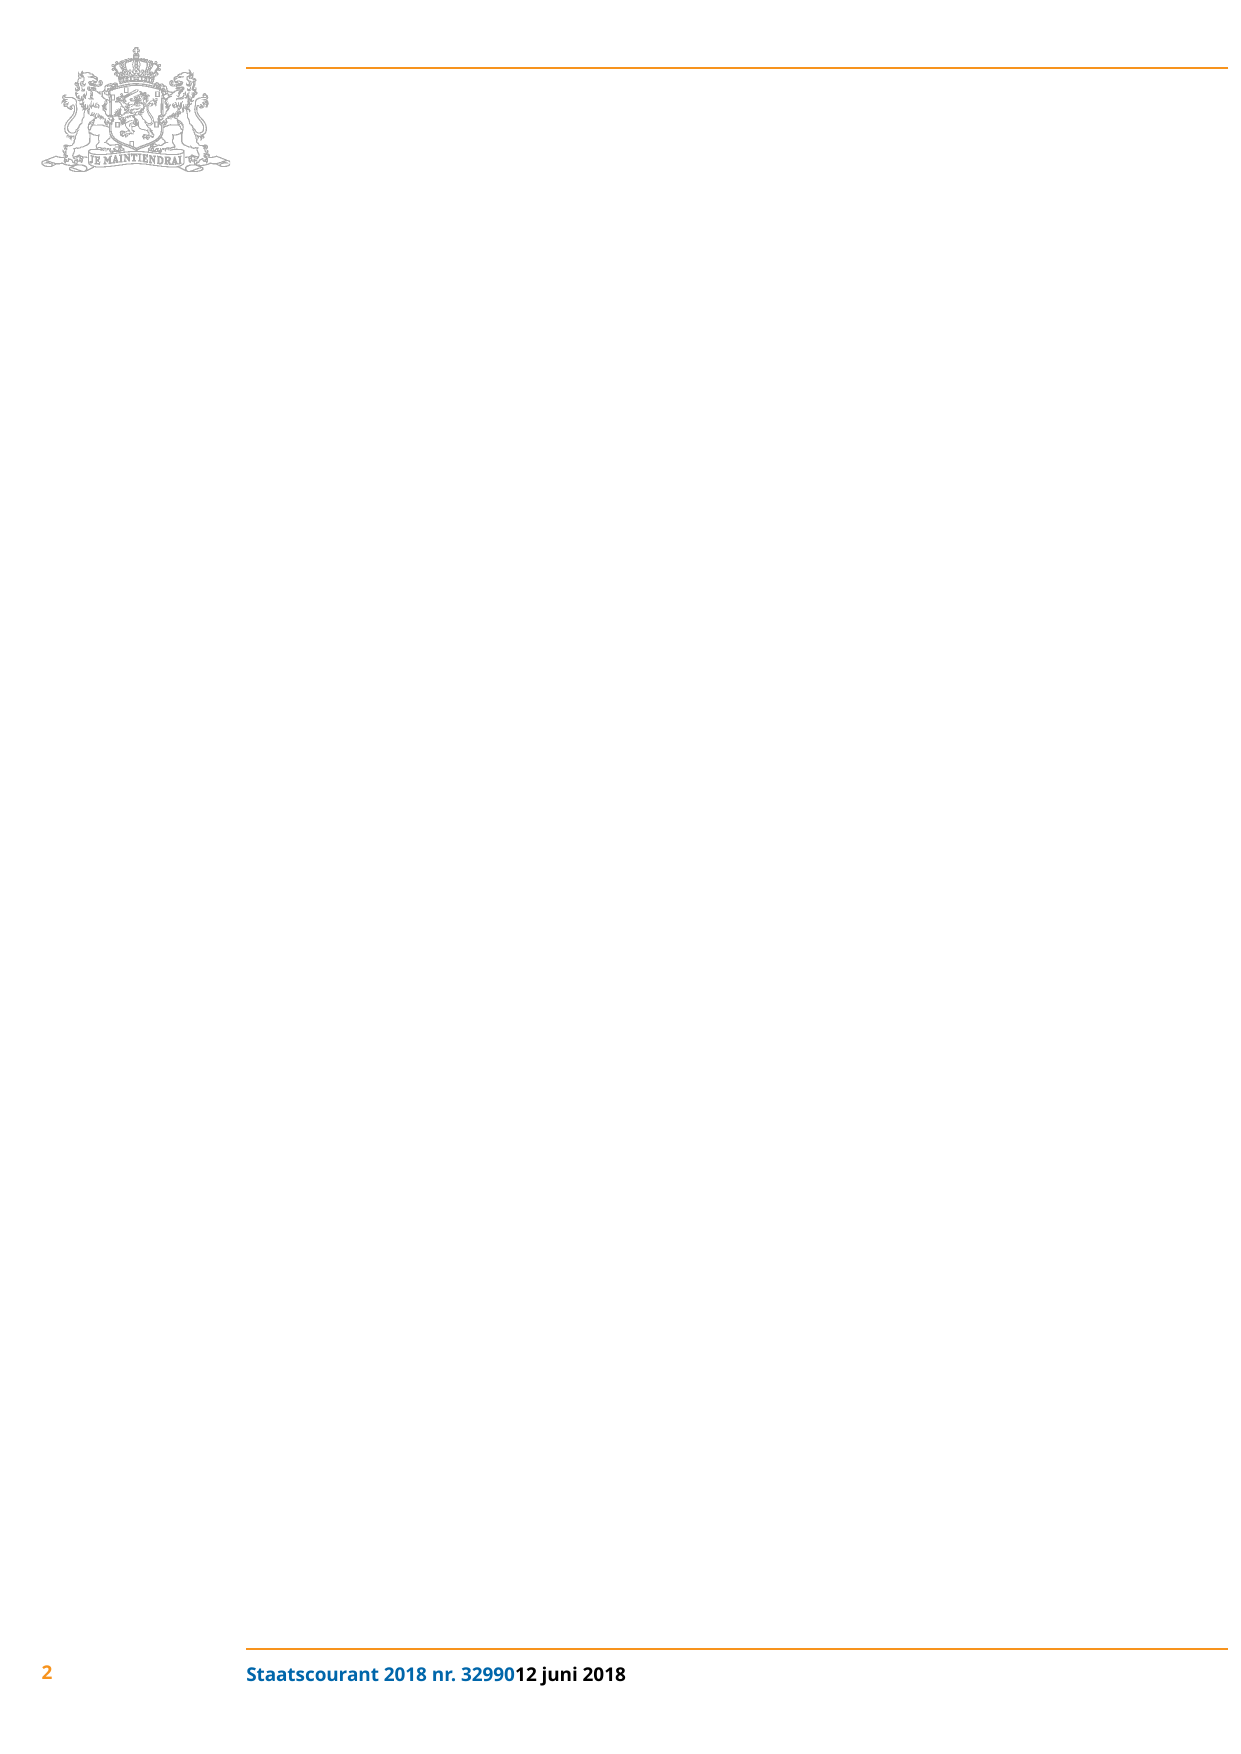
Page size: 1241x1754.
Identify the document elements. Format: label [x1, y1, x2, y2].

picture [41, 47, 231, 172]
